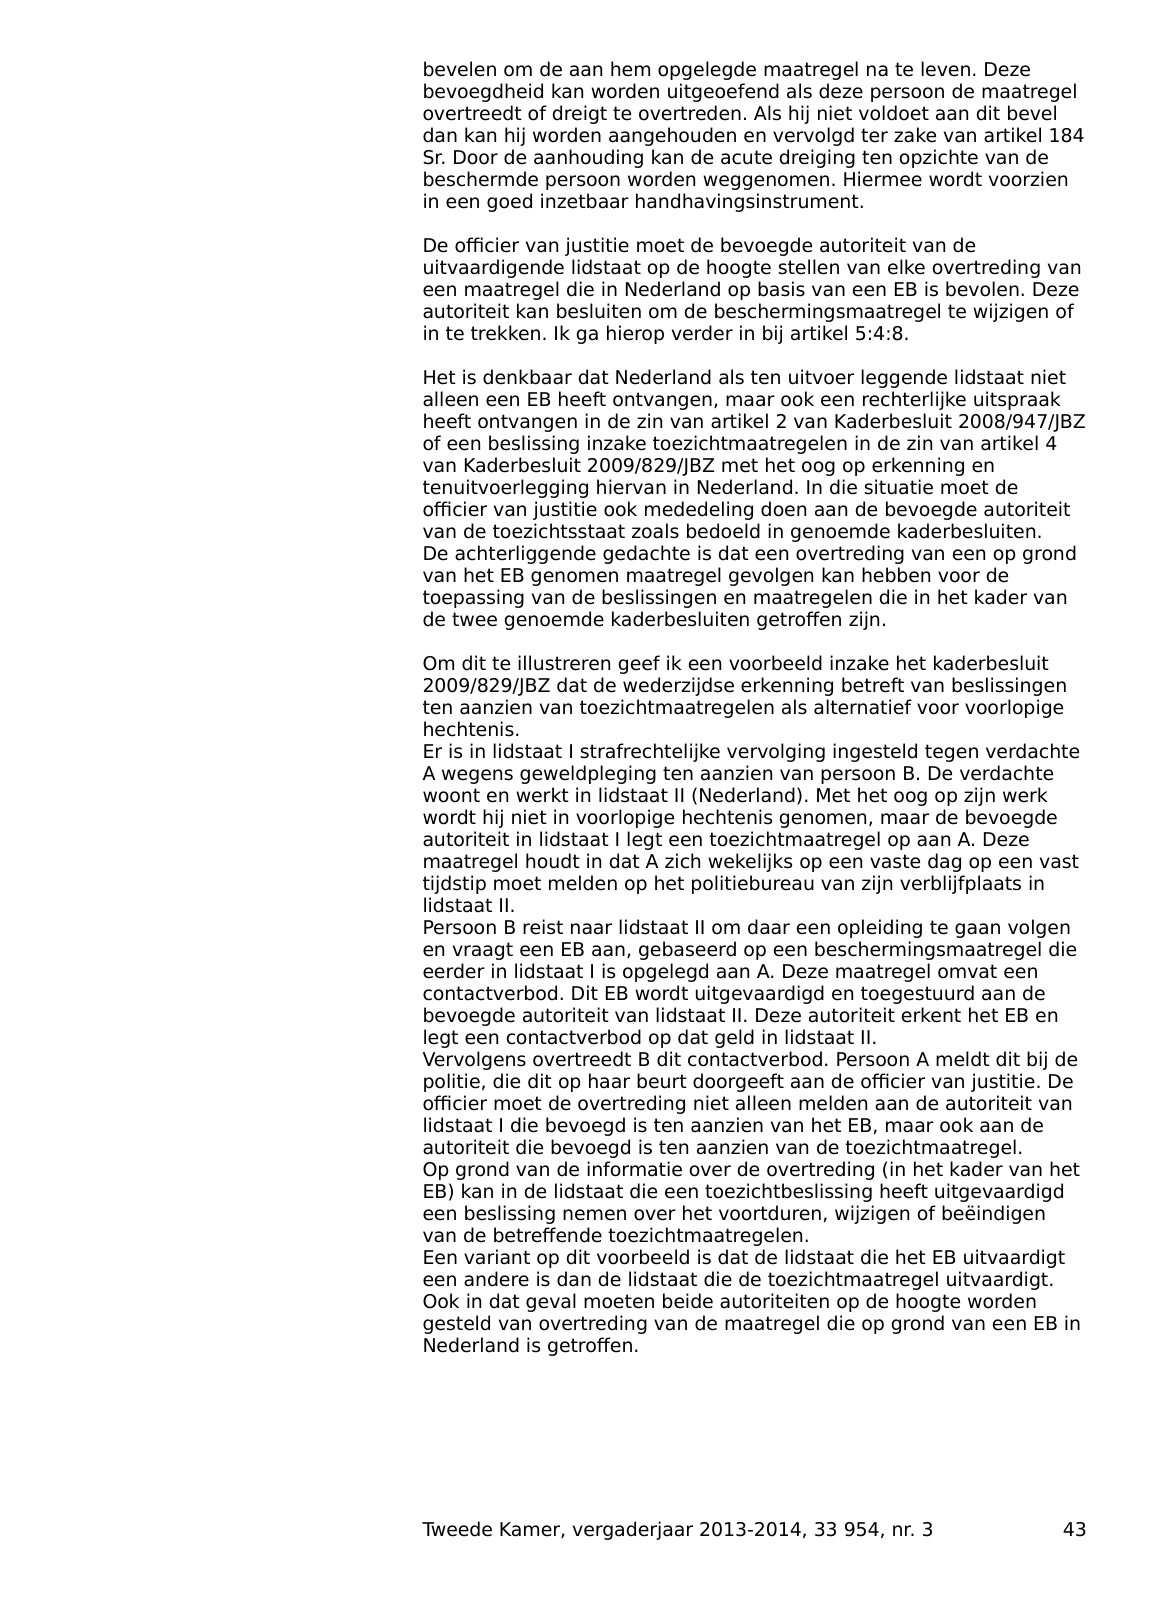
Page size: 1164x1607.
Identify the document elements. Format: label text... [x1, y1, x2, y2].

text De officier van justitie moet de bevoegde autoriteit van de uitvaardigende lidstaat op de hoogte stellen van elke overtreding van een maatregel die in Nederland op basis van een EB is bevolen. Deze autoriteit kan besluiten om de beschermingsmaatregel te wijzigen of in te trekken. Ik ga hierop verder in bij artikel 5:4:8. [422, 235, 1087, 345]
text bevelen om de aan hem opgelegde maatregel na te leven. Deze bevoegdheid kan worden uitgeoefend als deze persoon de maatregel overtreedt of dreigt te overtreden. Als hij niet voldoet aan dit bevel dan kan hij worden aangehouden en vervolgd ter zake van artikel 184 Sr. Door de aanhouding kan de acute dreiging ten opzichte van de beschermde persoon worden weggenomen. Hiermee wordt voorzien in een goed inzetbaar handhavingsinstrument. [422, 59, 1087, 213]
text De achterliggende gedachte is dat een overtreding van een op grond van het EB genomen maatregel gevolgen kan hebben voor de toepassing van de beslissingen en maatregelen die in het kader van de twee genoemde kaderbesluiten getroffen zijn. [422, 543, 1087, 631]
text Op grond van de informatie over de overtreding (in het kader van het EB) kan in de lidstaat die een toezichtbeslissing heeft uitgevaardigd een beslissing nemen over het voortduren, wijzigen of beëindigen van de betreffende toezichtmaatregelen. [422, 1159, 1087, 1247]
text Het is denkbaar dat Nederland als ten uitvoer leggende lidstaat niet alleen een EB heeft ontvangen, maar ook een rechterlijke uitspraak heeft ontvangen in de zin van artikel 2 van Kaderbesluit 2008/947/JBZ of een beslissing inzake toezichtmaatregelen in de zin van artikel 4 van Kaderbesluit 2009/829/JBZ met het oog op erkenning en tenuitvoerlegging hiervan in Nederland. In die situatie moet de officier van justitie ook mededeling doen aan de bevoegde autoriteit van de toezichtsstaat zoals bedoeld in genoemde kaderbesluiten. [422, 367, 1087, 543]
text Persoon B reist naar lidstaat II om daar een opleiding te gaan volgen en vraagt een EB aan, gebaseerd op een beschermingsmaatregel die eerder in lidstaat I is opgelegd aan A. Deze maatregel omvat een contactverbod. Dit EB wordt uitgevaardigd en toegestuurd aan de bevoegde autoriteit van lidstaat II. Deze autoriteit erkent het EB en legt een contactverbod op dat geld in lidstaat II. [422, 917, 1087, 1049]
text Er is in lidstaat I strafrechtelijke vervolging ingesteld tegen verdachte A wegens geweldpleging ten aanzien van persoon B. De verdachte woont en werkt in lidstaat II (Nederland). Met het oog op zijn werk wordt hij niet in voorlopige hechtenis genomen, maar de bevoegde autoriteit in lidstaat I legt een toezichtmaatregel op aan A. Deze maatregel houdt in dat A zich wekelijks op een vaste dag op een vast tijdstip moet melden op het politiebureau van zijn verblijfplaats in lidstaat II. [422, 741, 1087, 917]
text Vervolgens overtreedt B dit contactverbod. Persoon A meldt dit bij de politie, die dit op haar beurt doorgeeft aan de officier van justitie. De officier moet de overtreding niet alleen melden aan de autoriteit van lidstaat I die bevoegd is ten aanzien van het EB, maar ook aan de autoriteit die bevoegd is ten aanzien van de toezichtmaatregel. [422, 1049, 1087, 1159]
text Een variant op dit voorbeeld is dat de lidstaat die het EB uitvaardigt een andere is dan de lidstaat die de toezichtmaatregel uitvaardigt. Ook in dat geval moeten beide autoriteiten op de hoogte worden gesteld van overtreding van de maatregel die op grond van een EB in Nederland is getroffen. [422, 1247, 1087, 1356]
text Om dit te illustreren geef ik een voorbeeld inzake het kaderbesluit 2009/829/JBZ dat de wederzijdse erkenning betreft van beslissingen ten aanzien van toezichtmaatregelen als alternatief voor voorlopige hechtenis. [422, 653, 1087, 741]
